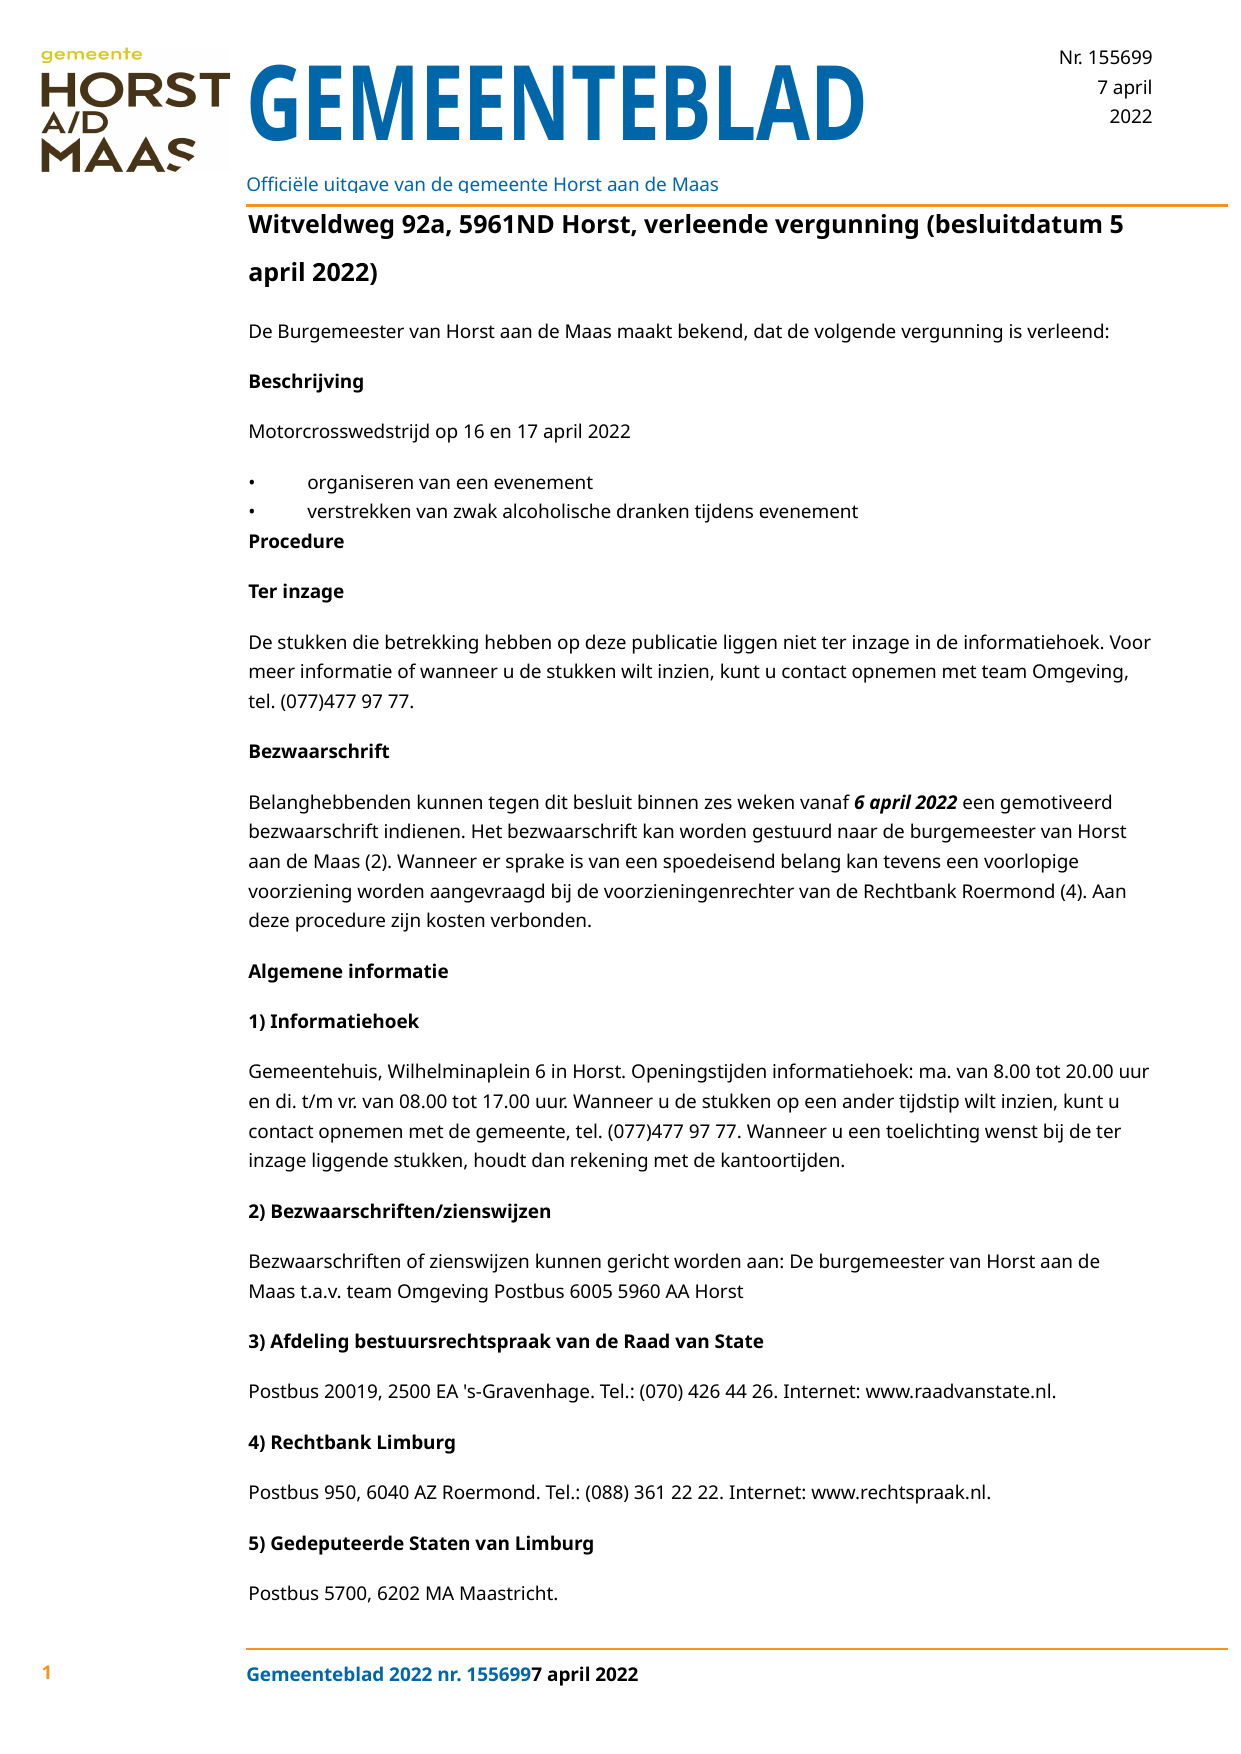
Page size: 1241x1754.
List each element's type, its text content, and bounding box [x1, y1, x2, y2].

text 1) Informatiehoek [248, 1008, 1152, 1034]
text Gemeentehuis, Wilhelminaplein 6 in Horst. Openingstijden informatiehoek: ma. van 8.00 tot 20.00 uur en di. t/m vr. van 08.00 tot 17.00 uur. Wanneer u de stukken op een ander tijdstip wilt inzien, kunt u contact opnemen met de gemeente, tel. (077)477 97 77. Wanneer u een toelichting wenst bij de ter inzage liggende stukken, houdt dan rekening met de kantoortijden. [248, 1059, 1152, 1173]
text Postbus 950, 6040 AZ Roermond. Tel.: (088) 361 22 22. Internet: www.rechtspraak.nl. [248, 1479, 1152, 1505]
text 2) Bezwaarschriften/zienswijzen [248, 1198, 1152, 1224]
picture [41, 47, 231, 172]
text Witveldweg 92a, 5961ND Horst, verleende vergunning (besluitdatum 5 april 2022) [248, 207, 1152, 288]
text De Burgemeester van Horst aan de Maas maakt bekend, dat de volgende vergunning is verleend: [248, 318, 1152, 344]
text Procedure [248, 528, 1152, 554]
text 3) Afdeling bestuursrechtspraak van de Raad van State [248, 1328, 1152, 1354]
text De stukken die betrekking hebben op deze publicatie liggen niet ter inzage in de informatiehoek. Voor meer informatie of wanneer u de stukken wilt inzien, kunt u contact opnemen met team Omgeving, tel. (077)477 97 77. [248, 629, 1152, 714]
text Ter inzage [248, 579, 1152, 604]
text 5) Gedeputeerde Staten van Limburg [248, 1530, 1152, 1556]
text Beschrijving [248, 368, 1152, 394]
text Bezwaarschriften of zienswijzen kunnen gericht worden aan: De burgemeester van Horst aan de Maas t.a.v. team Omgeving Postbus 6005 5960 AA Horst [248, 1248, 1152, 1304]
text Algemene informatie [248, 958, 1152, 984]
text Motorcrosswedstrijd op 16 en 17 april 2022 [248, 419, 1152, 444]
list verstrekken van zwak alcoholische dranken tijdens evenement [248, 499, 1152, 524]
text Belanghebbenden kunnen tegen dit besluit binnen zes weken vanaf 6 april 2022 een gemotiveerd bezwaarschrift indienen. Het bezwaarschrift kan worden gestuurd naar de burgemeester van Horst aan de Maas (2). Wanneer er sprake is van een spoedeisend belang kan tevens een voorlopige voorziening worden aangevraagd bij de voorzieningenrechter van de Rechtbank Roermond (4). Aan deze procedure zijn kosten verbonden. [248, 789, 1152, 933]
text 4) Rechtbank Limburg [248, 1429, 1152, 1455]
text Bezwaarschrift [248, 739, 1152, 764]
text Postbus 5700, 6202 MA Maastricht. [248, 1580, 1152, 1606]
text Postbus 20019, 2500 EA 's-Gravenhage. Tel.: (070) 426 44 26. Internet: www.raadvanstate.nl. [248, 1379, 1152, 1404]
list organiseren van een evenement [248, 469, 1152, 495]
